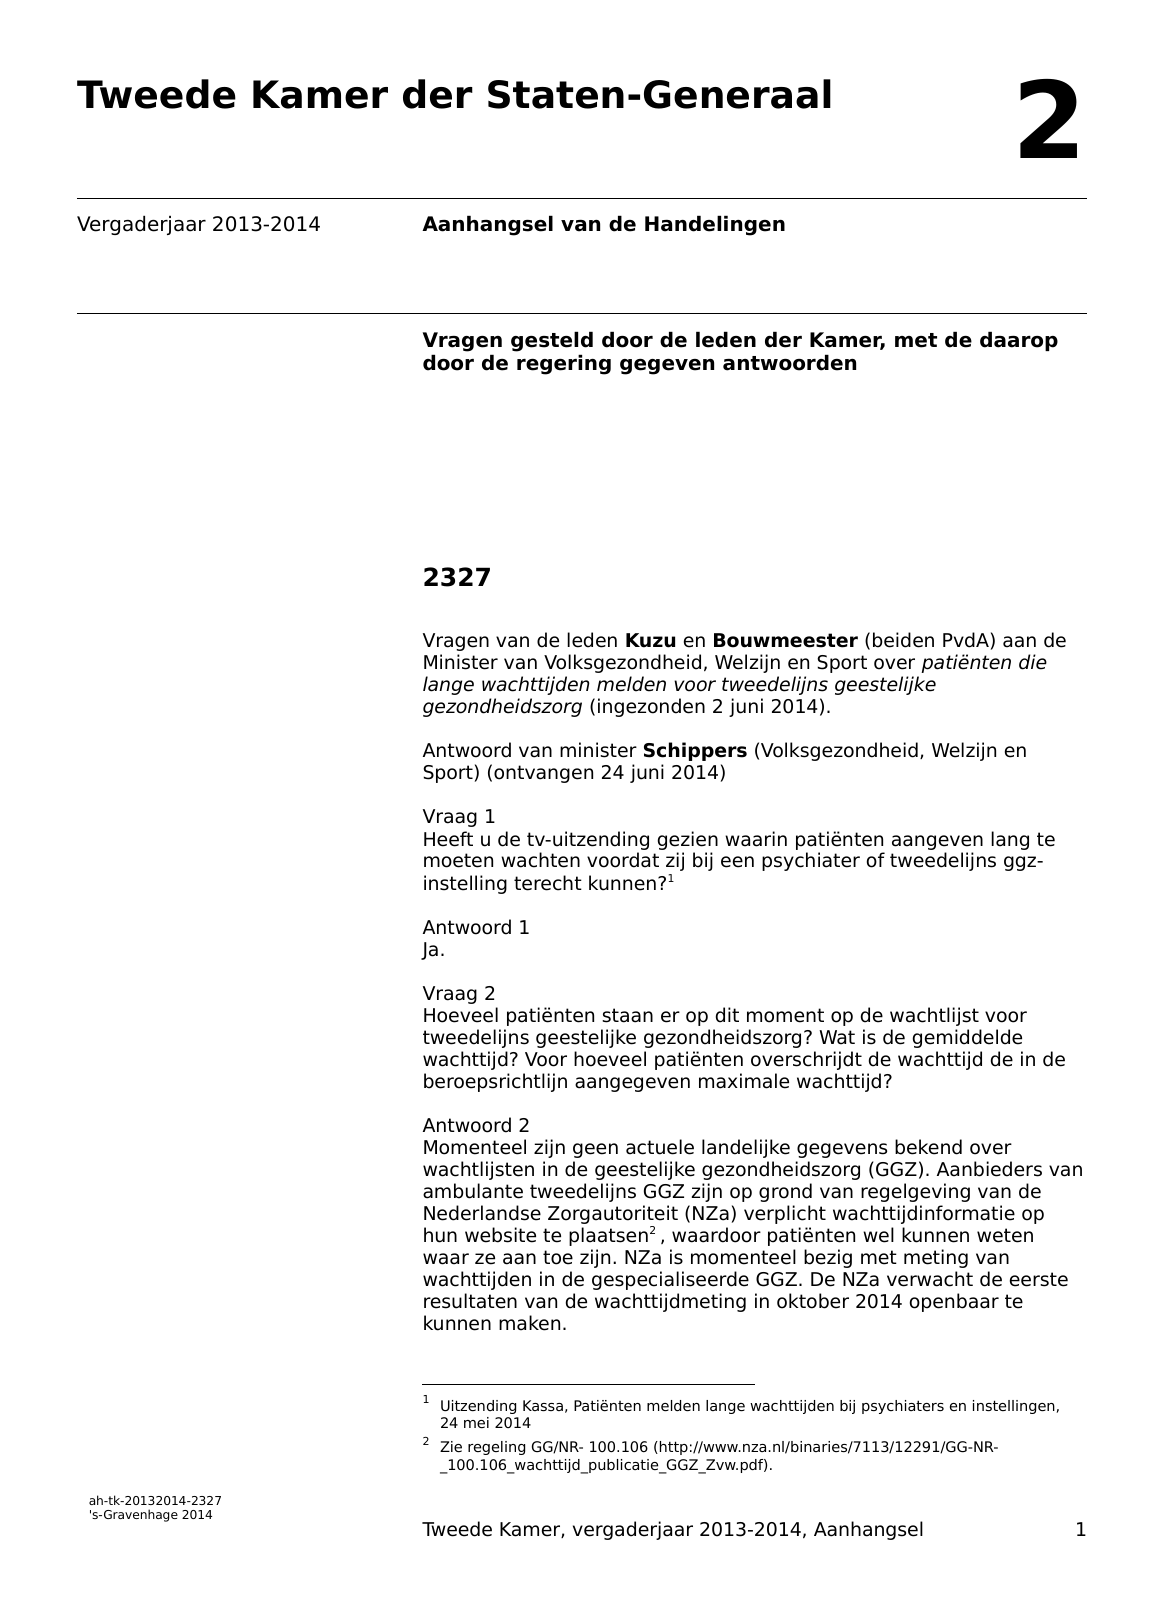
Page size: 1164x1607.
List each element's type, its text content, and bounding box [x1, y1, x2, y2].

text ah-tk-20132014-2327 [88, 1494, 323, 1508]
table_cell Aanhangsel van de Handelingen [422, 199, 1087, 313]
text 's-Gravenhage 2014 [88, 1508, 323, 1522]
text Zie regeling GG/NR- 100.106 (http://www.nza.nl/binaries/7113/12291/GG-NR-_100.106_wachttijd_publicatie_GGZ_Zvw.pdf). [422, 1435, 1087, 1474]
text Antwoord van minister Schippers (Volksgezondheid, Welzijn en Sport) (ontvangen 24 juni 2014) [422, 740, 1087, 784]
text Momenteel zijn geen actuele landelijke gegevens bekend over wachtlijsten in de geestelijke gezondheidszorg (GGZ). Aanbieders van ambulante tweedelijns GGZ zijn op grond van regelgeving van de Nederlandse Zorgautoriteit (NZa) verplicht wachttijdinformatie op hun website te plaatsen, waardoor patiënten wel kunnen weten waar ze aan toe zijn. NZa is momenteel bezig met meting van wachttijden in de gespecialiseerde GGZ. De NZa verwacht de eerste resultaten van de wachttijdmeting in oktober 2014 openbaar te kunnen maken. [422, 1137, 1087, 1334]
text Vragen van de leden Kuzu en Bouwmeester (beiden PvdA) aan de Minister van Volksgezondheid, Welzijn en Sport over patiënten die lange wachttijden melden voor tweedelijns geestelijke gezondheidszorg (ingezonden 2 juni 2014). [422, 630, 1087, 718]
table_header 2 [886, 59, 1087, 198]
text Vraag 2 [422, 983, 1087, 1005]
text Antwoord 1 [422, 917, 1087, 938]
text Vraag 1 [422, 806, 1087, 828]
table_header Tweede Kamer der Staten-Generaal [77, 59, 886, 198]
text Uitzending Kassa, Patiënten melden lange wachttijden bij psychiaters en instellingen, 24 mei 2014 [422, 1393, 1087, 1432]
table_cell Vragen gesteld door de leden der Kamer, met de daarop door de regering gegeven antwoorden [422, 314, 1087, 375]
table_cell Vergaderjaar 2013-2014 [77, 199, 422, 313]
text 2327 [422, 563, 1087, 592]
text Heeft u de tv-uitzending gezien waarin patiënten aangeven lang te moeten wachten voordat zij bij een psychiater of tweedelijns ggz-instelling terecht kunnen? [422, 828, 1087, 894]
text Hoeveel patiënten staan er op dit moment op de wachtlijst voor tweedelijns geestelijke gezondheidszorg? Wat is de gemiddelde wachttijd? Voor hoeveel patiënten overschrijdt de wachttijd de in de beroepsrichtlijn aangegeven maximale wachttijd? [422, 1005, 1087, 1093]
table_cell [77, 314, 422, 375]
text Ja. [422, 938, 1087, 961]
text Antwoord 2 [422, 1115, 1087, 1137]
